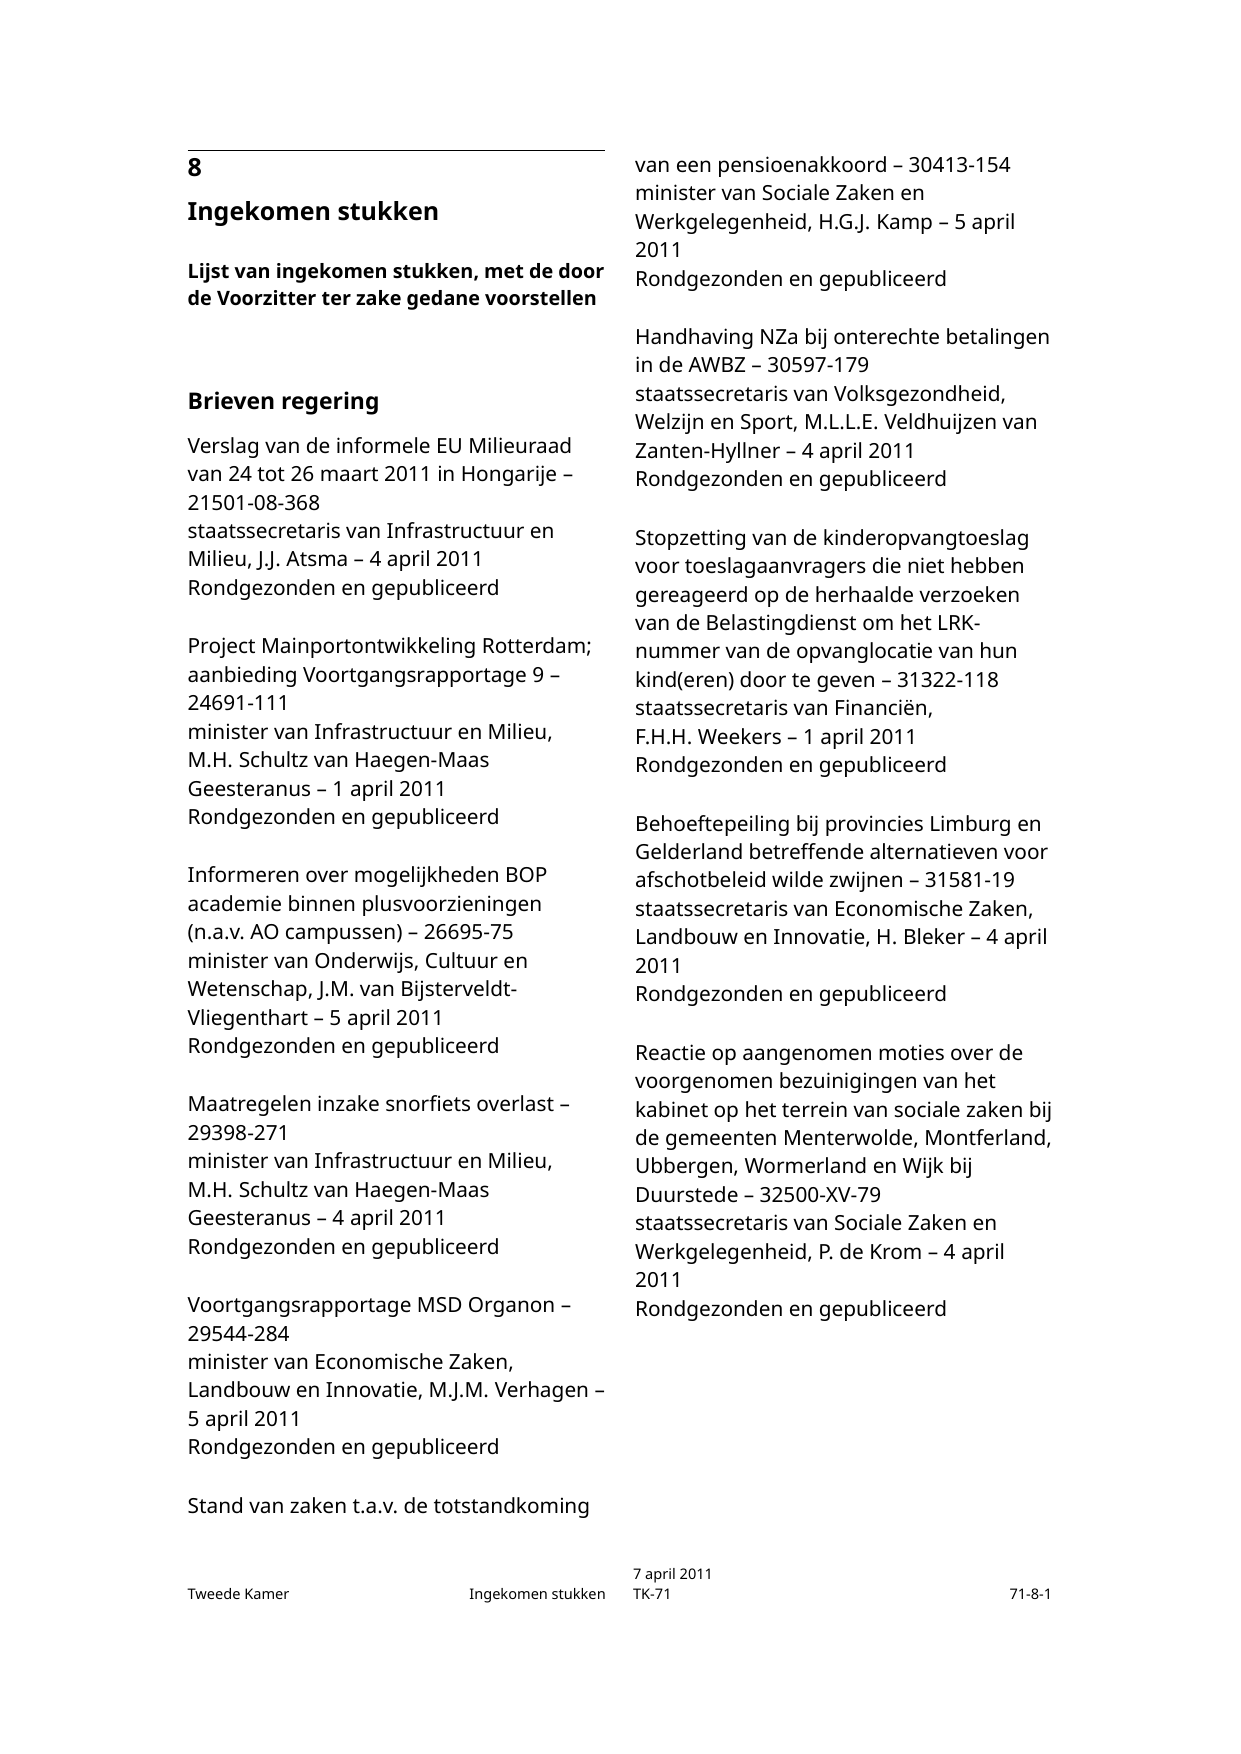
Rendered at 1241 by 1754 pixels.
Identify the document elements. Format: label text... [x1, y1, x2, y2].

text staatssecretaris van Infrastructuur en Milieu, J.J. Atsma – 4 april 2011 [187, 516, 605, 573]
text Maatregelen inzake snorfiets overlast – 29398-271 [187, 1089, 605, 1146]
subtitle Brieven regering [187, 384, 605, 416]
text Behoeftepeiling bij provincies Limburg en Gelderland betreffende alternatieven voor afschotbeleid wilde zwijnen – 31581-19 [635, 809, 1053, 894]
text staatssecretaris van Financiën, F.H.H. Weekers – 1 april 2011 [635, 693, 1053, 750]
text minister van Sociale Zaken en Werkgelegenheid, H.G.J. Kamp – 5 april 2011 [635, 178, 1053, 264]
text Voortgangsrapportage MSD Organon – 29544-284 [187, 1290, 605, 1347]
text van een pensioenakkoord – 30413-154 [635, 150, 1053, 178]
text Stopzetting van de kinderopvangtoeslag voor toeslagaanvragers die niet hebben gereageerd op de herhaalde verzoeken van de Belastingdienst om het LRK-nummer van de opvanglocatie van hun kind(eren) door te geven – 31322-118 [635, 523, 1053, 693]
text Rondgezonden en gepubliceerd [187, 802, 605, 831]
text Handhaving NZa bij onterechte betalingen in de AWBZ – 30597-179 [635, 322, 1053, 379]
text  [187, 334, 605, 362]
text minister van Infrastructuur en Milieu, M.H. Schultz van Haegen-Maas Geesteranus – 1 april 2011 [187, 717, 605, 802]
text  [635, 1352, 1053, 1381]
text Informeren over mogelijkheden BOP academie binnen plusvoorzieningen (n.a.v. AO campussen) – 26695-75 [187, 861, 605, 946]
text staatssecretaris van Sociale Zaken en Werkgelegenheid, P. de Krom – 4 april 2011 [635, 1208, 1053, 1294]
text Ingekomen stukken [187, 193, 605, 227]
text staatssecretaris van Volksgezondheid, Welzijn en Sport, M.L.L.E. Veldhuijzen van Zanten-Hyllner – 4 april 2011 [635, 379, 1053, 464]
text 8 [187, 151, 605, 184]
text Reactie op aangenomen moties over de voorgenomen bezuinigingen van het kabinet op het terrein van sociale zaken bij de gemeenten Menterwolde, Montferland, Ubbergen, Wormerland en Wijk bij Duurstede – 32500-XV-79 [635, 1038, 1053, 1208]
text Verslag van de informele EU Milieuraad van 24 tot 26 maart 2011 in Hongarije – 21501-08-368 [187, 431, 605, 516]
text minister van Infrastructuur en Milieu, M.H. Schultz van Haegen-Maas Geesteranus – 4 april 2011 [187, 1146, 605, 1232]
subtitle Lijst van ingekomen stukken, met de door de Voorzitter ter zake gedane voorstellen [187, 257, 605, 311]
text Rondgezonden en gepubliceerd [187, 1031, 605, 1059]
text Rondgezonden en gepubliceerd [635, 750, 1053, 779]
text Rondgezonden en gepubliceerd [187, 1432, 605, 1461]
text Rondgezonden en gepubliceerd [635, 464, 1053, 493]
text Project Mainportontwikkeling Rotterdam; aanbieding Voortgangsrapportage 9 – 24691-111 [187, 631, 605, 717]
text minister van Onderwijs, Cultuur en Wetenschap, J.M. van Bijsterveldt-Vliegenthart – 5 april 2011 [187, 946, 605, 1031]
text Rondgezonden en gepubliceerd [187, 573, 605, 601]
text Rondgezonden en gepubliceerd [635, 979, 1053, 1008]
text staatssecretaris van Economische Zaken, Landbouw en Innovatie, H. Bleker – 4 april 2011 [635, 894, 1053, 979]
text Stand van zaken t.a.v. de totstandkoming [187, 1491, 605, 1519]
text minister van Economische Zaken, Landbouw en Innovatie, M.J.M. Verhagen – 5 april 2011 [187, 1347, 605, 1432]
text Rondgezonden en gepubliceerd [187, 1232, 605, 1260]
text Rondgezonden en gepubliceerd [635, 1294, 1053, 1322]
text Rondgezonden en gepubliceerd [635, 264, 1053, 292]
